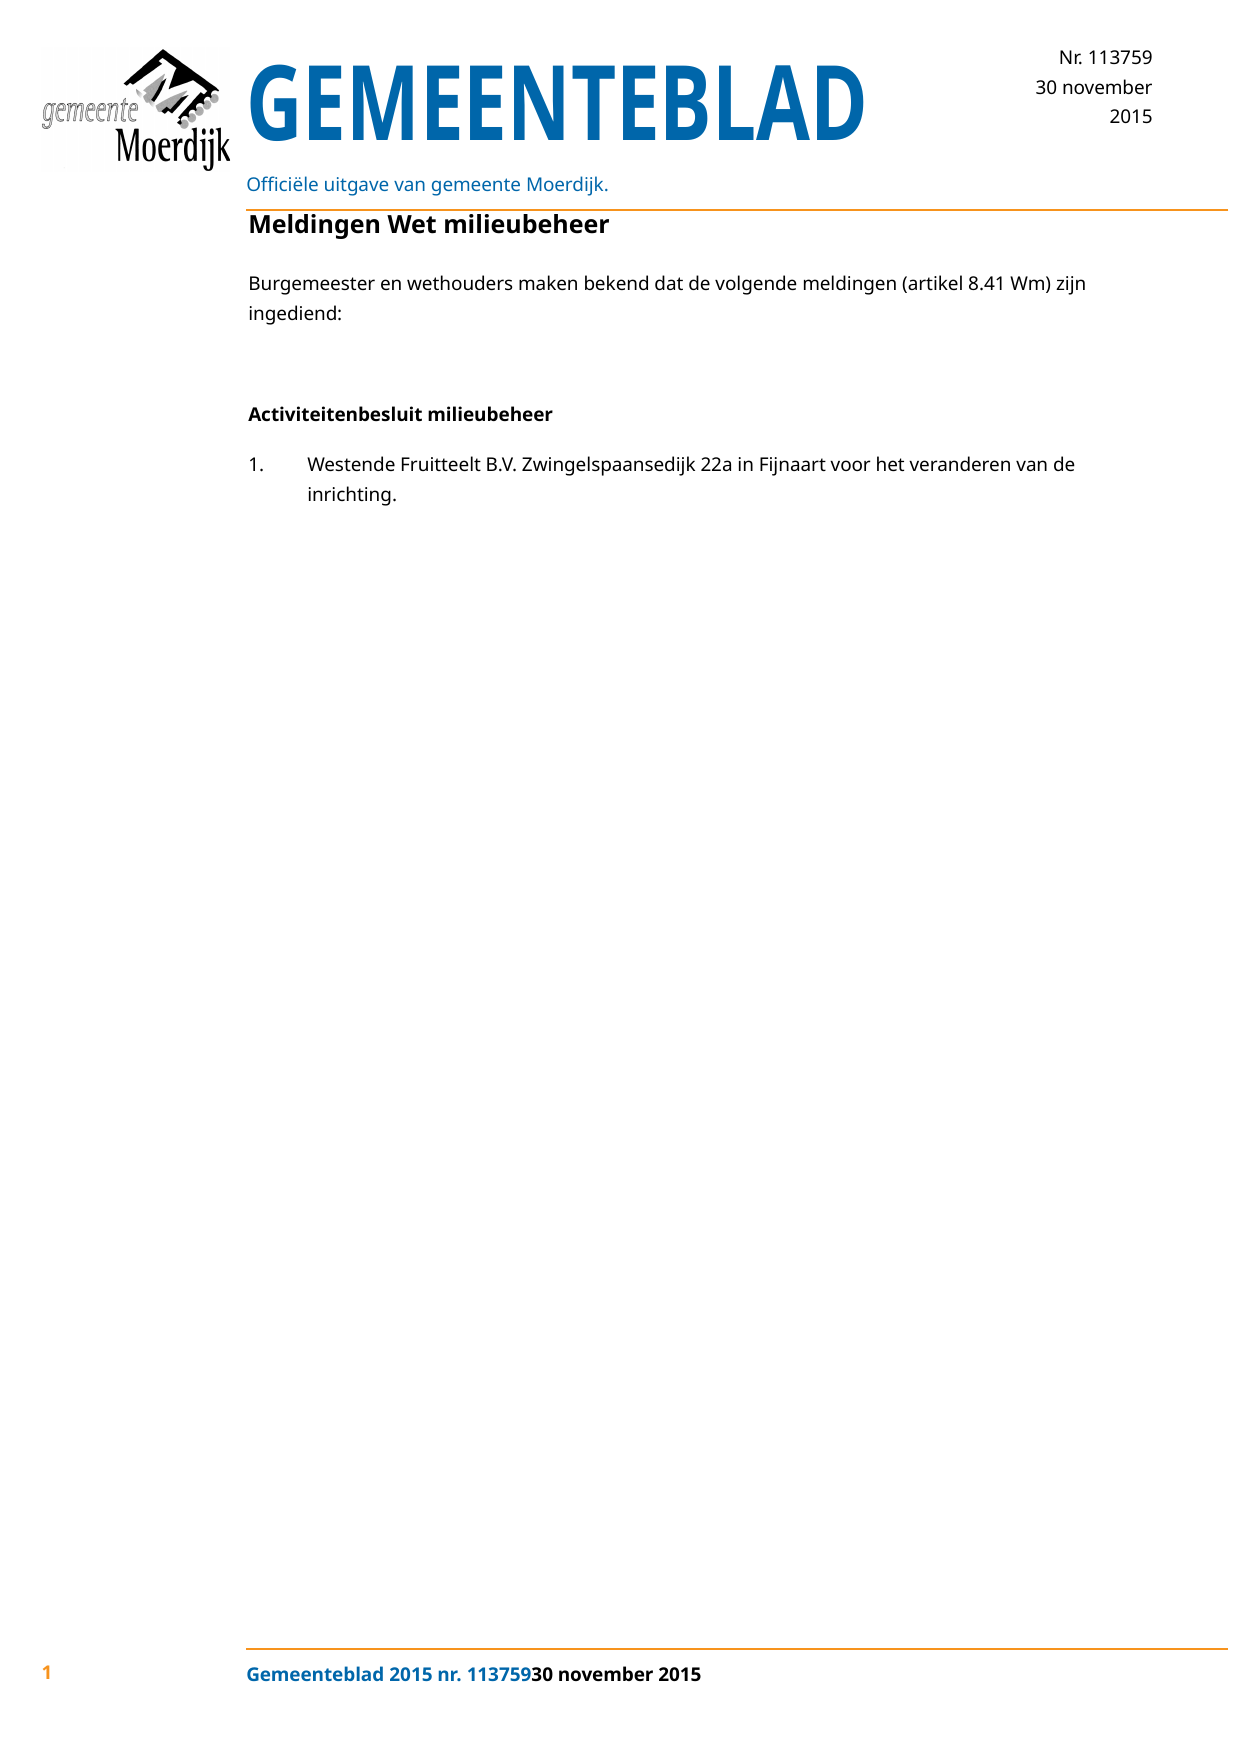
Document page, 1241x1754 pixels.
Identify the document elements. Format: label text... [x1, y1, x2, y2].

list Westende Fruitteelt B.V. Zwingelspaansedijk 22a in Fijnaart voor het veranderen van de inrichting. [248, 451, 1152, 506]
text Activiteitenbesluit milieubeheer [248, 401, 1152, 426]
text Meldingen Wet milieubeheer [248, 211, 1152, 241]
picture [41, 47, 231, 172]
text Burgemeester en wethouders maken bekend dat de volgende meldingen (artikel 8.41 Wm) zijn ingediend: [248, 270, 1152, 326]
